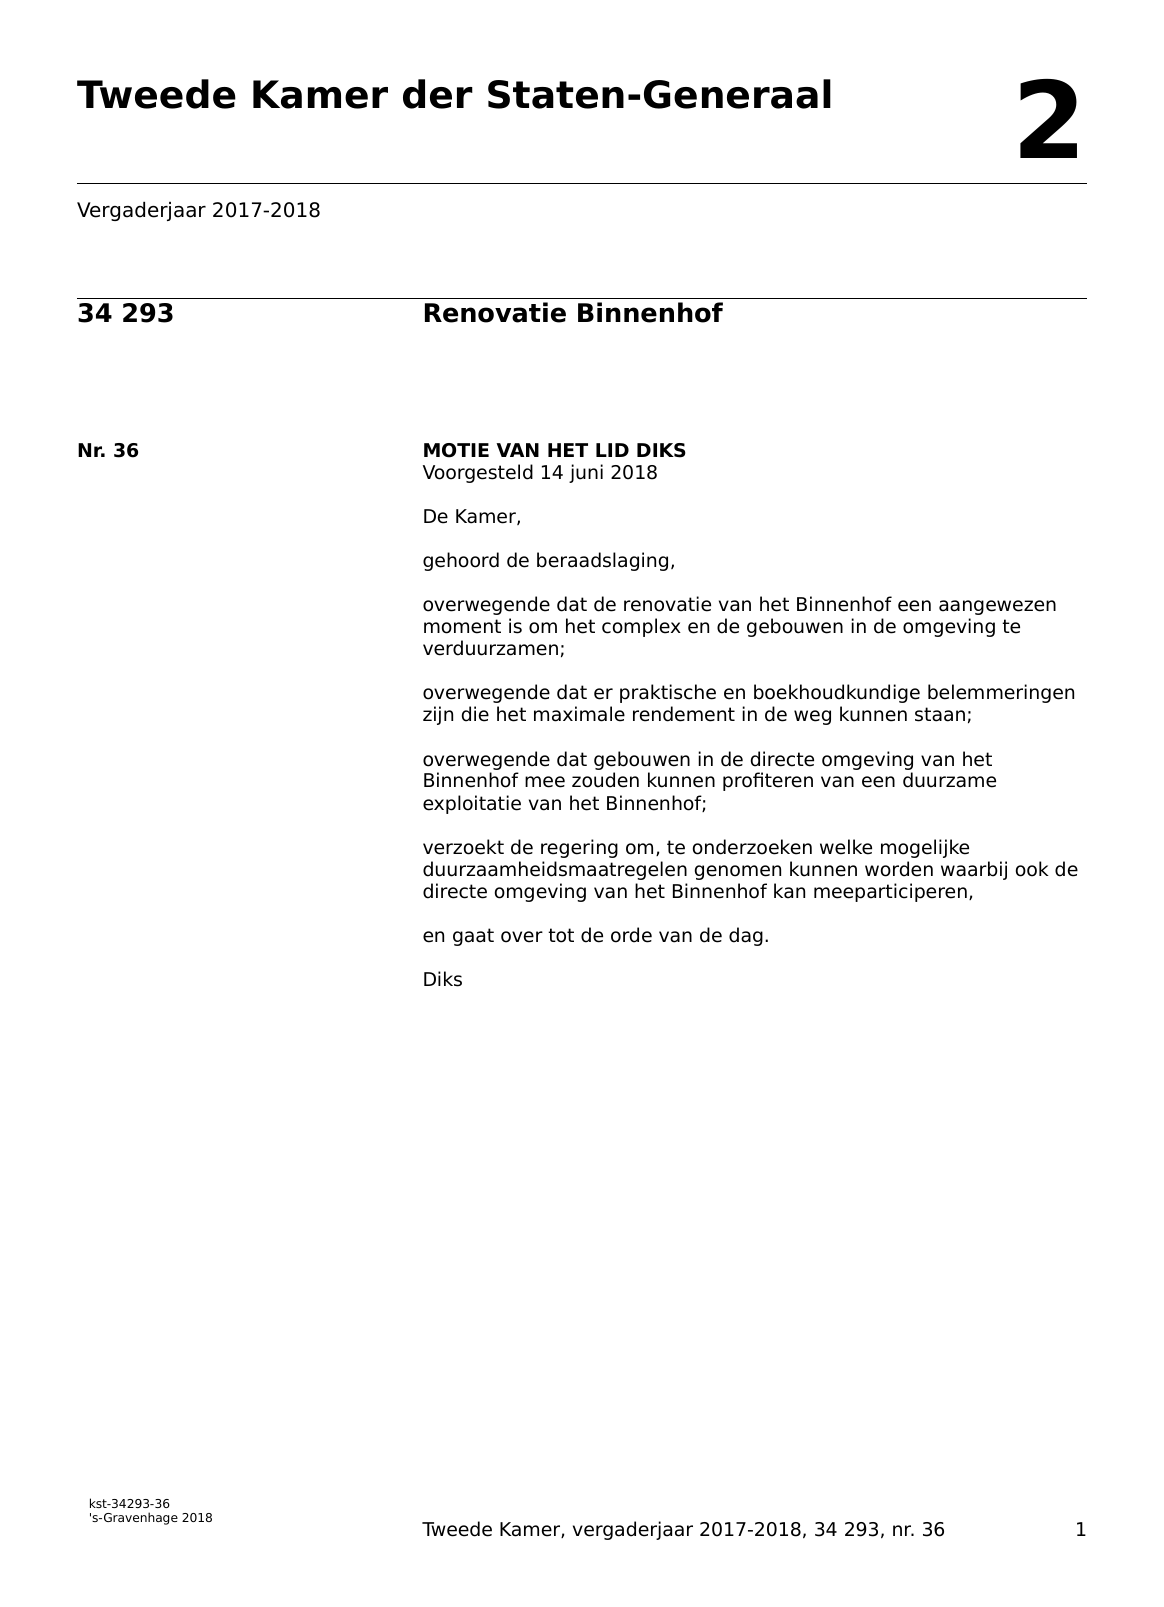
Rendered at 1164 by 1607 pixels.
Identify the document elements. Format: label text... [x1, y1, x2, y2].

text verzoekt de regering om, te onderzoeken welke mogelijke duurzaamheidsmaatregelen genomen kunnen worden waarbij ook de directe omgeving van het Binnenhof kan meeparticiperen, [422, 837, 1087, 902]
table_header 2 [886, 59, 1087, 183]
text Diks [422, 969, 1087, 991]
text gehoord de beraadslaging, [422, 550, 1087, 572]
table_header Tweede Kamer der Staten-Generaal [77, 59, 886, 183]
subtitle Nr. 36 MOTIE VAN HET LID DIKS [77, 440, 1087, 462]
text De Kamer, [422, 506, 1087, 528]
text overwegende dat de renovatie van het Binnenhof een aangewezen moment is om het complex en de gebouwen in de omgeving te verduurzamen; [422, 594, 1087, 660]
text kst-34293-36 [88, 1497, 323, 1511]
text overwegende dat gebouwen in de directe omgeving van het Binnenhof mee zouden kunnen profiteren van een duurzame exploitatie van het Binnenhof; [422, 748, 1087, 814]
text Voorgesteld 14 juni 2018 [422, 462, 1087, 484]
text 's-Gravenhage 2018 [88, 1511, 323, 1525]
text overwegende dat er praktische en boekhoudkundige belemmeringen zijn die het maximale rendement in de weg kunnen staan; [422, 682, 1087, 726]
subtitle 34 293 Renovatie Binnenhof [77, 299, 1087, 329]
text en gaat over tot de orde van de dag. [422, 925, 1087, 947]
table_cell Vergaderjaar 2017-2018 [77, 184, 1087, 298]
